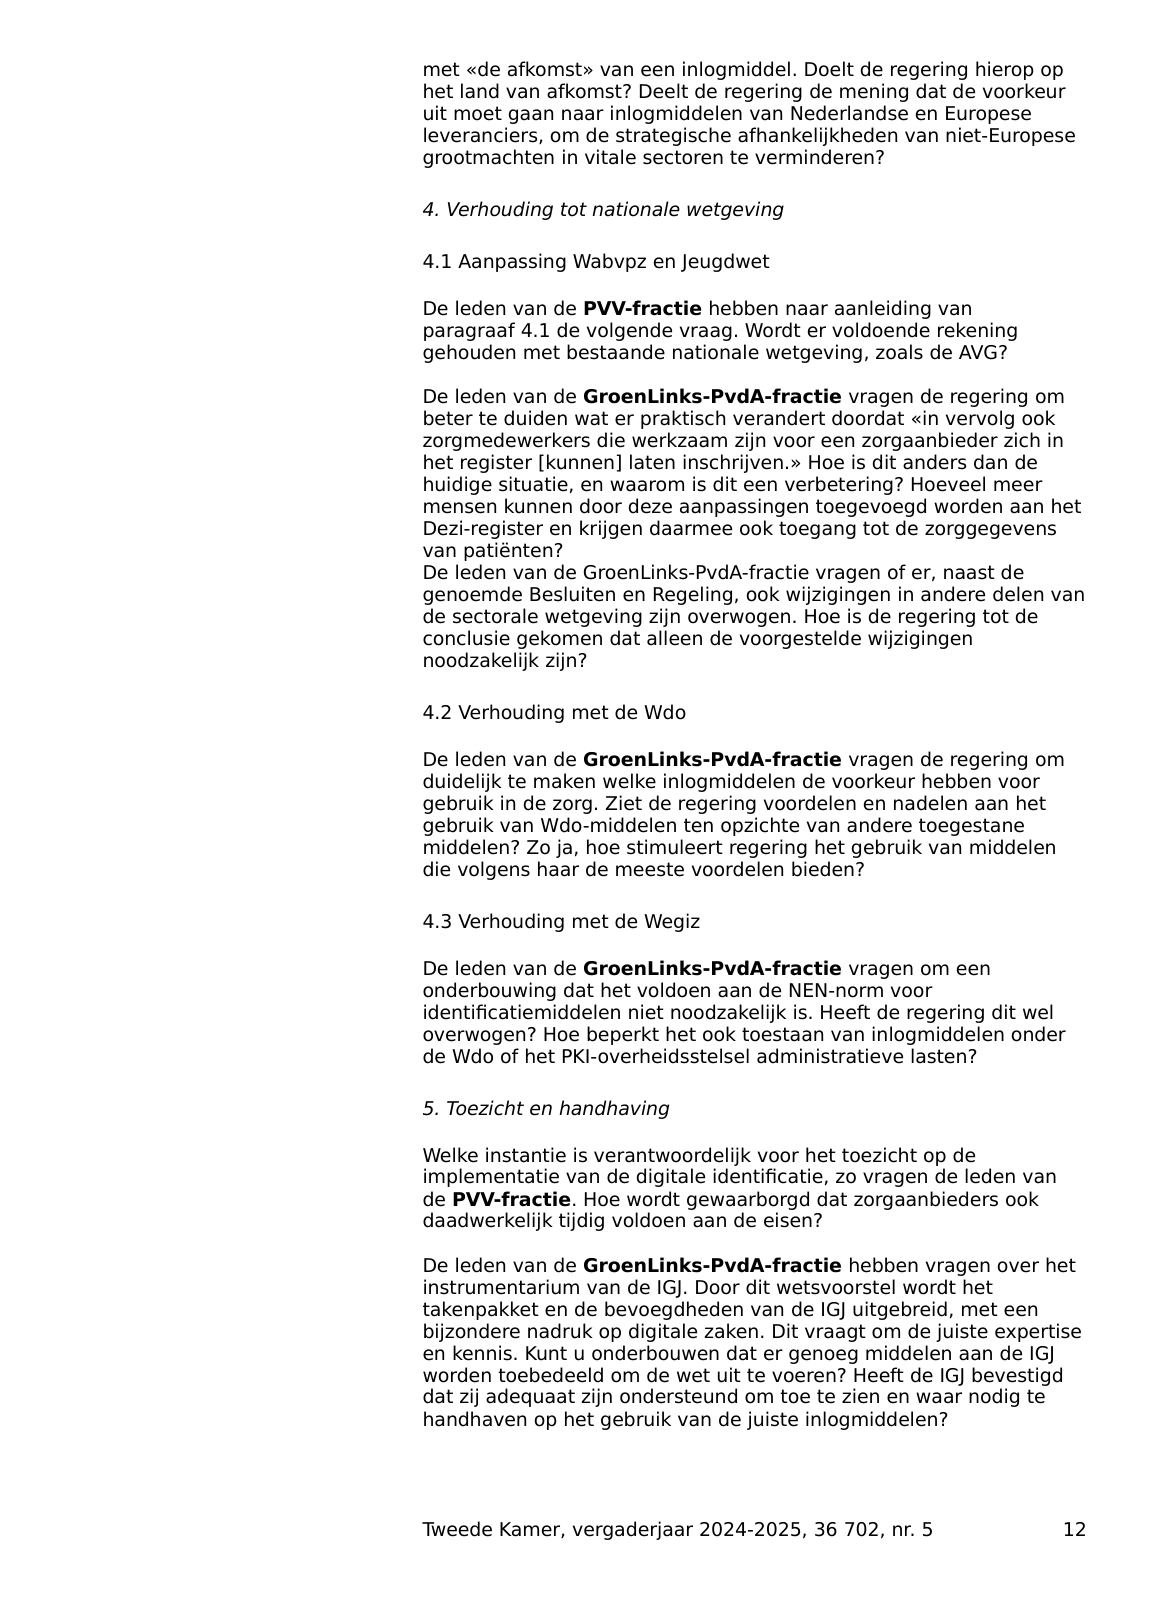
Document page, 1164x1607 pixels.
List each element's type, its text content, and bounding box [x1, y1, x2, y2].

subtitle 4. Verhouding tot nationale wetgeving [422, 199, 1087, 221]
subtitle 4.2 Verhouding met de Wdo [422, 702, 1087, 724]
subtitle 4.3 Verhouding met de Wegiz [422, 911, 1087, 933]
text Welke instantie is verantwoordelijk voor het toezicht op de implementatie van de digitale identificatie, zo vragen de leden van de PVV-fractie. Hoe wordt gewaarborgd dat zorgaanbieders ook daadwerkelijk tijdig voldoen aan de eisen? [422, 1144, 1087, 1232]
text met «de afkomst» van een inlogmiddel. Doelt de regering hierop op het land van afkomst? Deelt de regering de mening dat de voorkeur uit moet gaan naar inlogmiddelen van Nederlandse en Europese leveranciers, om de strategische afhankelijkheden van niet-Europese grootmachten in vitale sectoren te verminderen? [422, 59, 1087, 169]
subtitle 5. Toezicht en handhaving [422, 1097, 1087, 1119]
text De leden van de PVV-fractie hebben naar aanleiding van paragraaf 4.1 de volgende vraag. Wordt er voldoende rekening gehouden met bestaande nationale wetgeving, zoals de AVG? [422, 298, 1087, 364]
text De leden van de GroenLinks-PvdA-fractie vragen de regering om duidelijk te maken welke inlogmiddelen de voorkeur hebben voor gebruik in de zorg. Ziet de regering voordelen en nadelen aan het gebruik van Wdo-middelen ten opzichte van andere toegestane middelen? Zo ja, hoe stimuleert regering het gebruik van middelen die volgens haar de meeste voordelen bieden? [422, 749, 1087, 881]
text De leden van de GroenLinks-PvdA-fractie hebben vragen over het instrumentarium van de IGJ. Door dit wetsvoorstel wordt het takenpakket en de bevoegdheden van de IGJ uitgebreid, met een bijzondere nadruk op digitale zaken. Dit vraagt om de juiste expertise en kennis. Kunt u onderbouwen dat er genoeg middelen aan de IGJ worden toebedeeld om de wet uit te voeren? Heeft de IGJ bevestigd dat zij adequaat zijn ondersteund om toe te zien en waar nodig te handhaven op het gebruik van de juiste inlogmiddelen? [422, 1254, 1087, 1430]
text De leden van de GroenLinks-PvdA-fractie vragen de regering om beter te duiden wat er praktisch verandert doordat «in vervolg ook zorgmedewerkers die werkzaam zijn voor een zorgaanbieder zich in het register [kunnen] laten inschrijven.» Hoe is dit anders dan de huidige situatie, en waarom is dit een verbetering? Hoeveel meer mensen kunnen door deze aanpassingen toegevoegd worden aan het Dezi-register en krijgen daarmee ook toegang tot de zorggegevens van patiënten? [422, 386, 1087, 562]
subtitle 4.1 Aanpassing Wabvpz en Jeugdwet [422, 251, 1087, 273]
text De leden van de GroenLinks-PvdA-fractie vragen of er, naast de genoemde Besluiten en Regeling, ook wijzigingen in andere delen van de sectorale wetgeving zijn overwogen. Hoe is de regering tot de conclusie gekomen dat alleen de voorgestelde wijzigingen noodzakelijk zijn? [422, 562, 1087, 672]
text De leden van de GroenLinks-PvdA-fractie vragen om een onderbouwing dat het voldoen aan de NEN-norm voor identificatiemiddelen niet noodzakelijk is. Heeft de regering dit wel overwogen? Hoe beperkt het ook toestaan van inlogmiddelen onder de Wdo of het PKI-overheidsstelsel administratieve lasten? [422, 958, 1087, 1067]
